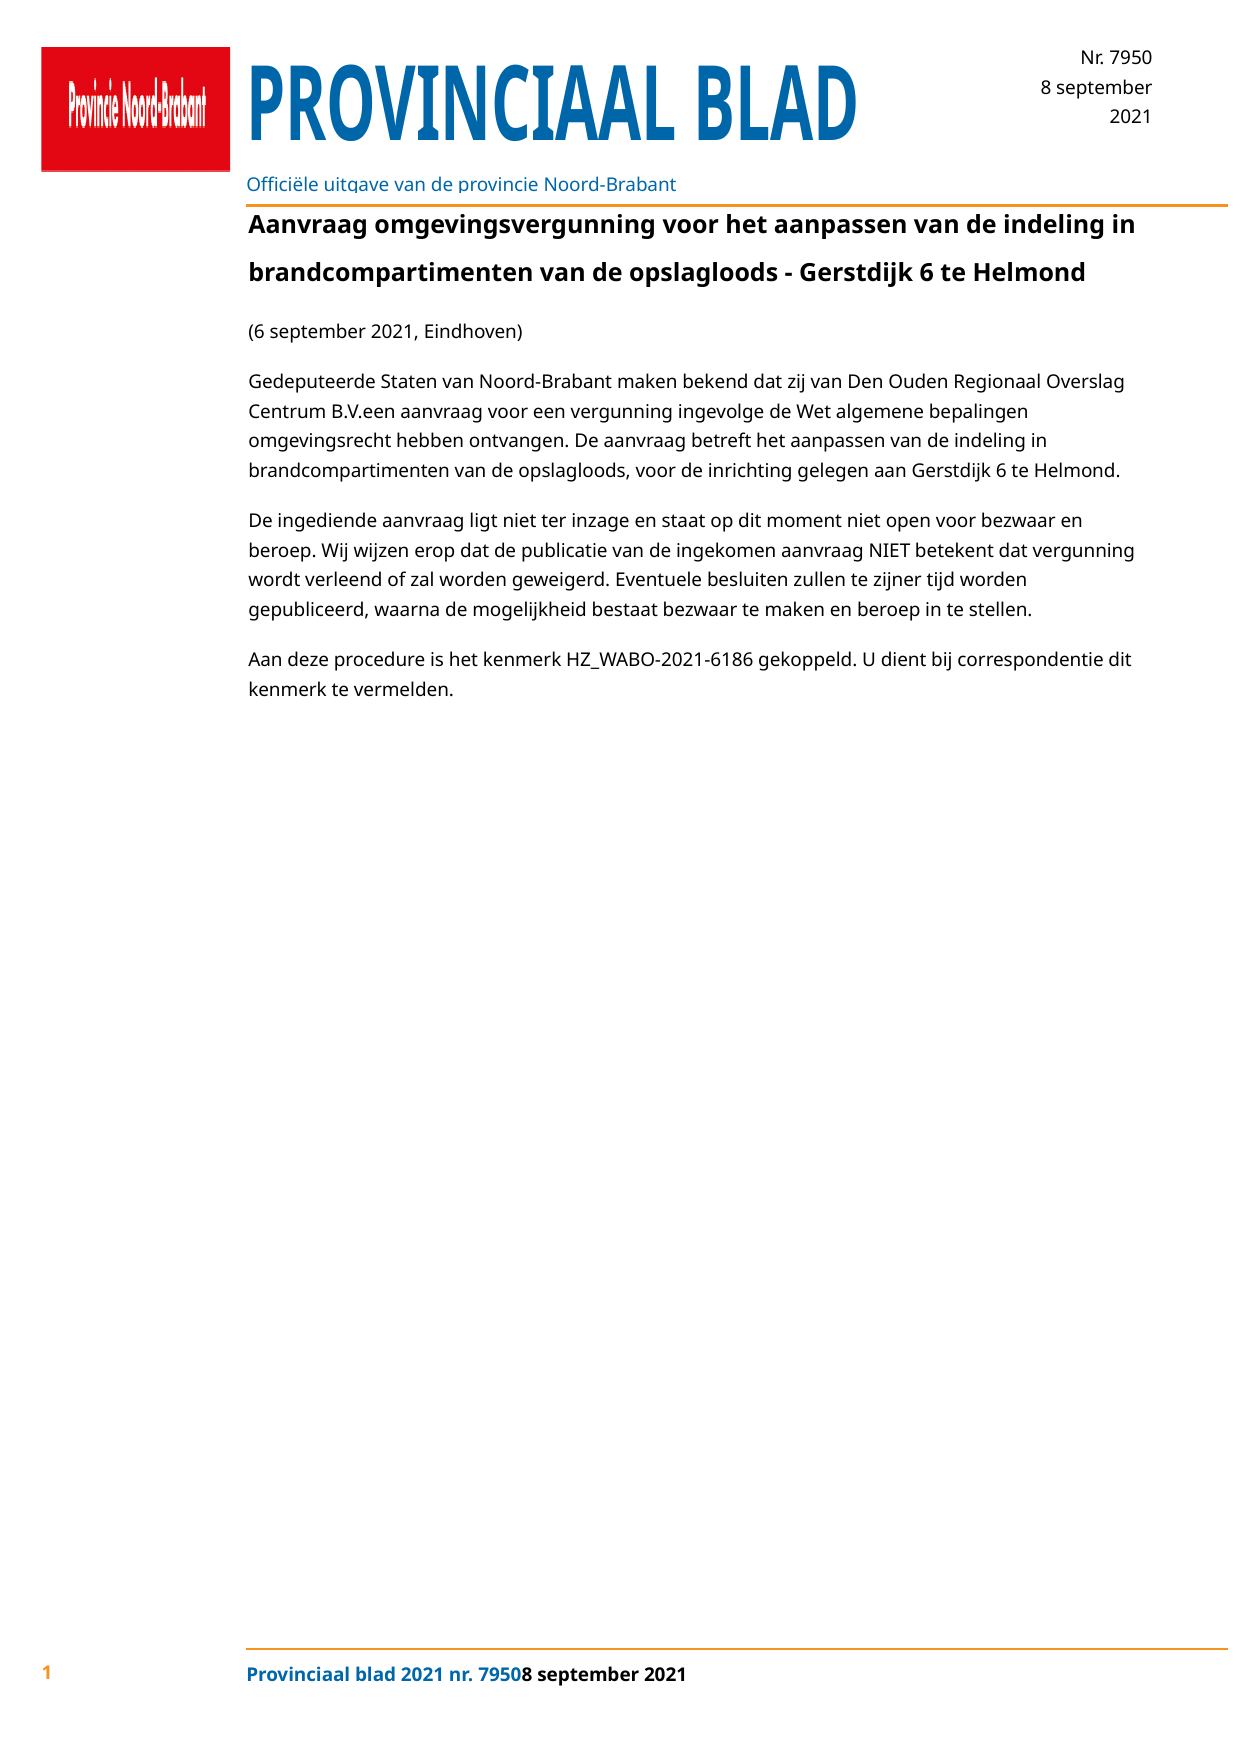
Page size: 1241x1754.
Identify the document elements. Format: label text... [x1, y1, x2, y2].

text Gedeputeerde Staten van Noord-Brabant maken bekend dat zij van Den Ouden Regionaal Overslag Centrum B.V.een aanvraag voor een vergunning ingevolge de Wet algemene bepalingen omgevingsrecht hebben ontvangen. De aanvraag betreft het aanpassen van de indeling in brandcompartimenten van de opslagloods, voor de inrichting gelegen aan Gerstdijk 6 te Helmond. [248, 368, 1152, 483]
text (6 september 2021, Eindhoven) [248, 318, 1152, 344]
text Aanvraag omgevingsvergunning voor het aanpassen van de indeling in brandcompartimenten van de opslagloods - Gerstdijk 6 te Helmond [248, 207, 1152, 288]
text De ingediende aanvraag ligt niet ter inzage en staat op dit moment niet open voor bezwaar en beroep. Wij wijzen erop dat de publicatie van de ingekomen aanvraag NIET betekent dat vergunning wordt verleend of zal worden geweigerd. Eventuele besluiten zullen te zijner tijd worden gepubliceerd, waarna de mogelijkheid bestaat bezwaar te maken en beroep in te stellen. [248, 507, 1152, 622]
picture [41, 47, 231, 172]
text Aan deze procedure is het kenmerk HZ_WABO-2021-6186 gekoppeld. U dient bij correspondentie dit kenmerk te vermelden. [248, 647, 1152, 702]
